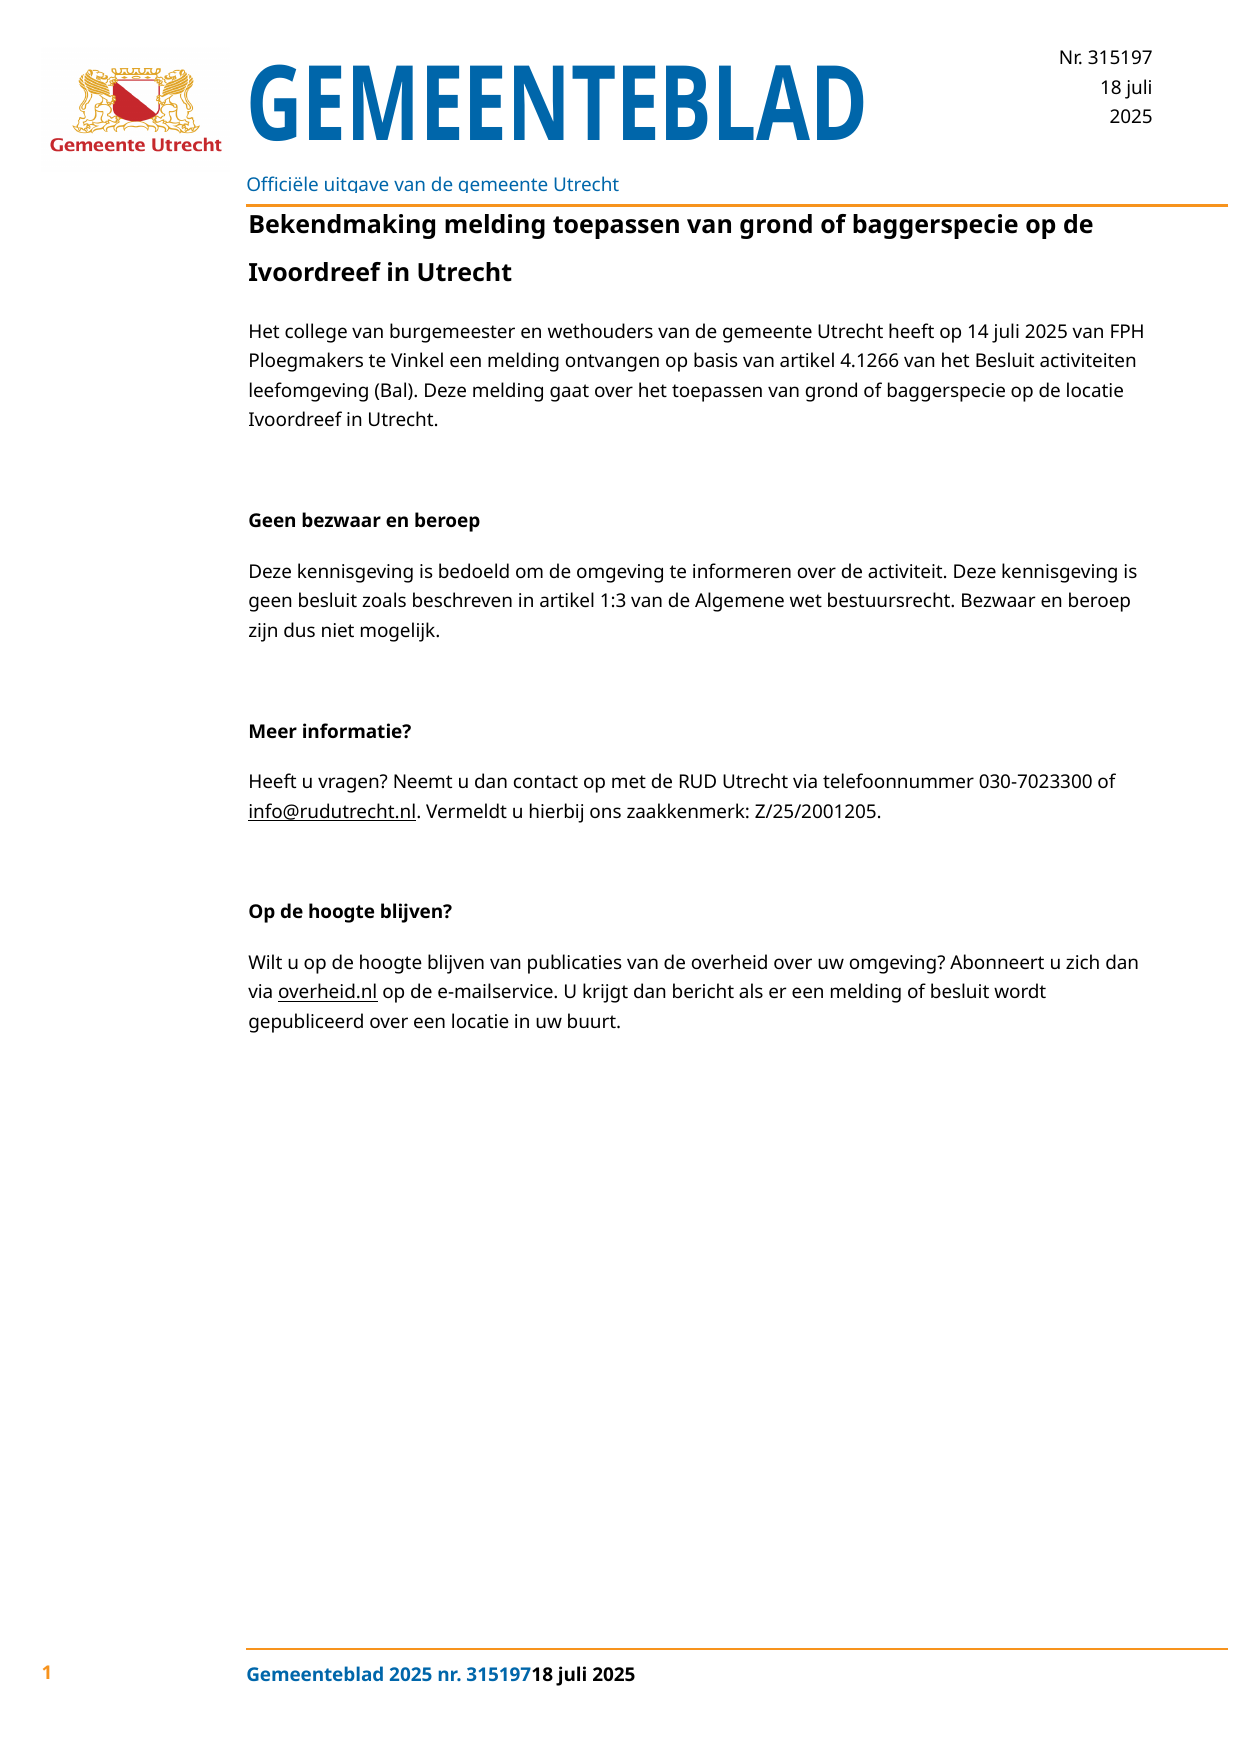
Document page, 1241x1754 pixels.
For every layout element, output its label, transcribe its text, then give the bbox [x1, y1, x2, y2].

text Meer informatie? [248, 718, 1152, 744]
text Deze kennisgeving is bedoeld om de omgeving te informeren over de activiteit. Deze kennisgeving is geen besluit zoals beschreven in artikel 1:3 van de Algemene wet bestuursrecht. Bezwaar en beroep zijn dus niet mogelijk. [248, 558, 1152, 643]
text Het college van burgemeester en wethouders van de gemeente Utrecht heeft op 14 juli 2025 van FPH Ploegmakers te Vinkel een melding ontvangen op basis van artikel 4.1266 van het Besluit activiteiten leefomgeving (Bal). Deze melding gaat over het toepassen van grond of baggerspecie op de locatie Ivoordreef in Utrecht. [248, 318, 1152, 432]
picture [41, 47, 231, 172]
text Op de hoogte blijven? [248, 899, 1152, 924]
text Wilt u op de hoogte blijven van publicaties van de overheid over uw omgeving? Abonneert u zich dan via overheid.nl op de e-mailservice. U krijgt dan bericht als er een melding of besluit wordt gepubliceerd over een locatie in uw buurt. [248, 949, 1152, 1034]
text Geen bezwaar en beroep [248, 507, 1152, 533]
text Heeft u vragen? Neemt u dan contact op met de RUD Utrecht via telefoonnummer 030-7023300 of info@rudutrecht.nl. Vermeldt u hierbij ons zaakkenmerk: Z/25/2001205. [248, 768, 1152, 824]
text Bekendmaking melding toepassen van grond of baggerspecie op de Ivoordreef in Utrecht [248, 207, 1152, 288]
